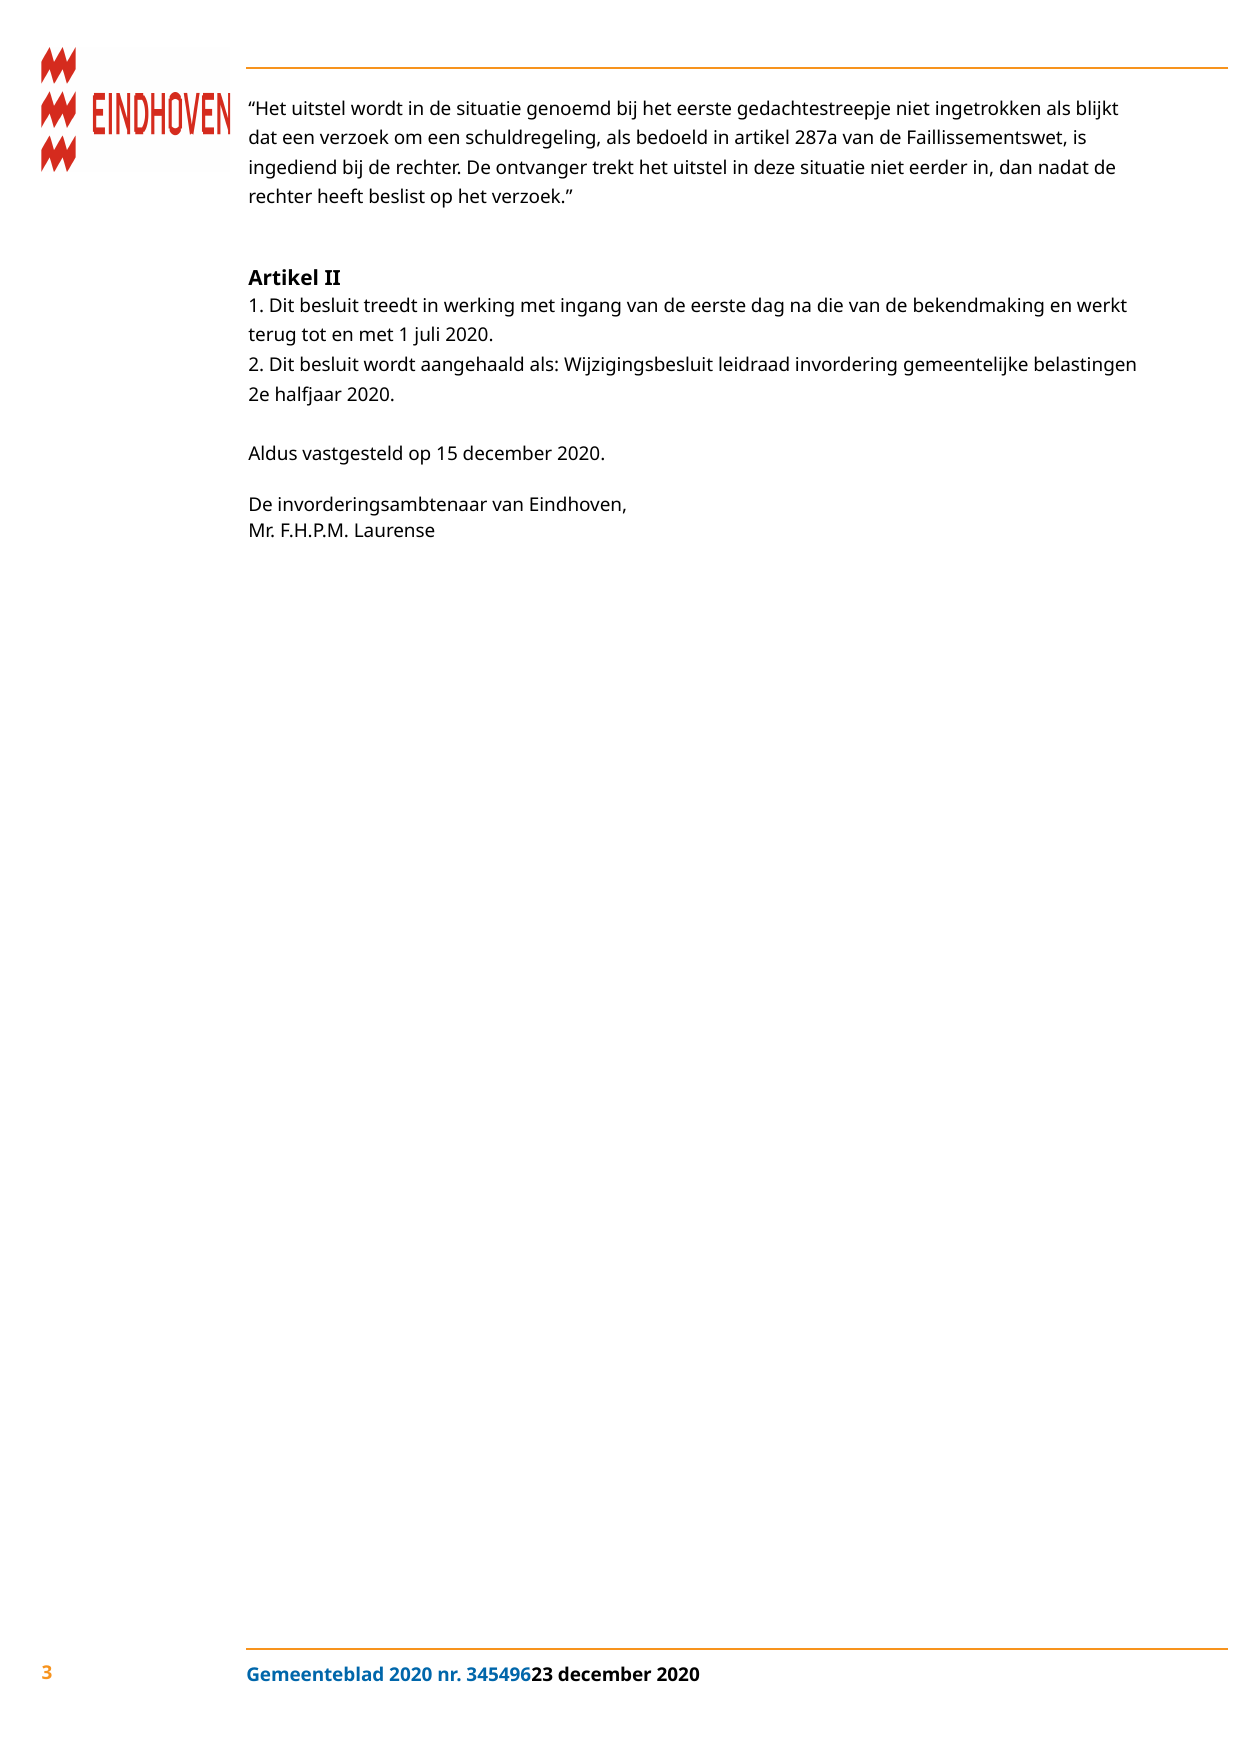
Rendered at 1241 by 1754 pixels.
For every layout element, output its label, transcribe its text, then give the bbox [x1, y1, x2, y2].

text 2. Dit besluit wordt aangehaald als: Wijzigingsbesluit leidraad invordering gemeentelijke belastingen 2e halfjaar 2020. [248, 351, 1152, 406]
text “Het uitstel wordt in de situatie genoemd bij het eerste gedachtestreepje niet ingetrokken als blijkt dat een verzoek om een schuldregeling, als bedoeld in artikel 287a van de Faillissementswet, is ingediend bij de rechter. De ontvanger trekt het uitstel in deze situatie niet eerder in, dan nadat de rechter heeft beslist op het verzoek.” [248, 95, 1152, 209]
picture [41, 47, 231, 172]
text De invorderingsambtenaar van Eindhoven, [248, 491, 1152, 517]
text Aldus vastgesteld op 15 december 2020. [248, 440, 1152, 466]
text Artikel II [248, 263, 1152, 292]
text Mr. F.H.P.M. Laurense [248, 517, 1152, 543]
text 1. Dit besluit treedt in werking met ingang van de eerste dag na die van de bekendmaking en werkt terug tot en met 1 juli 2020. [248, 292, 1152, 347]
